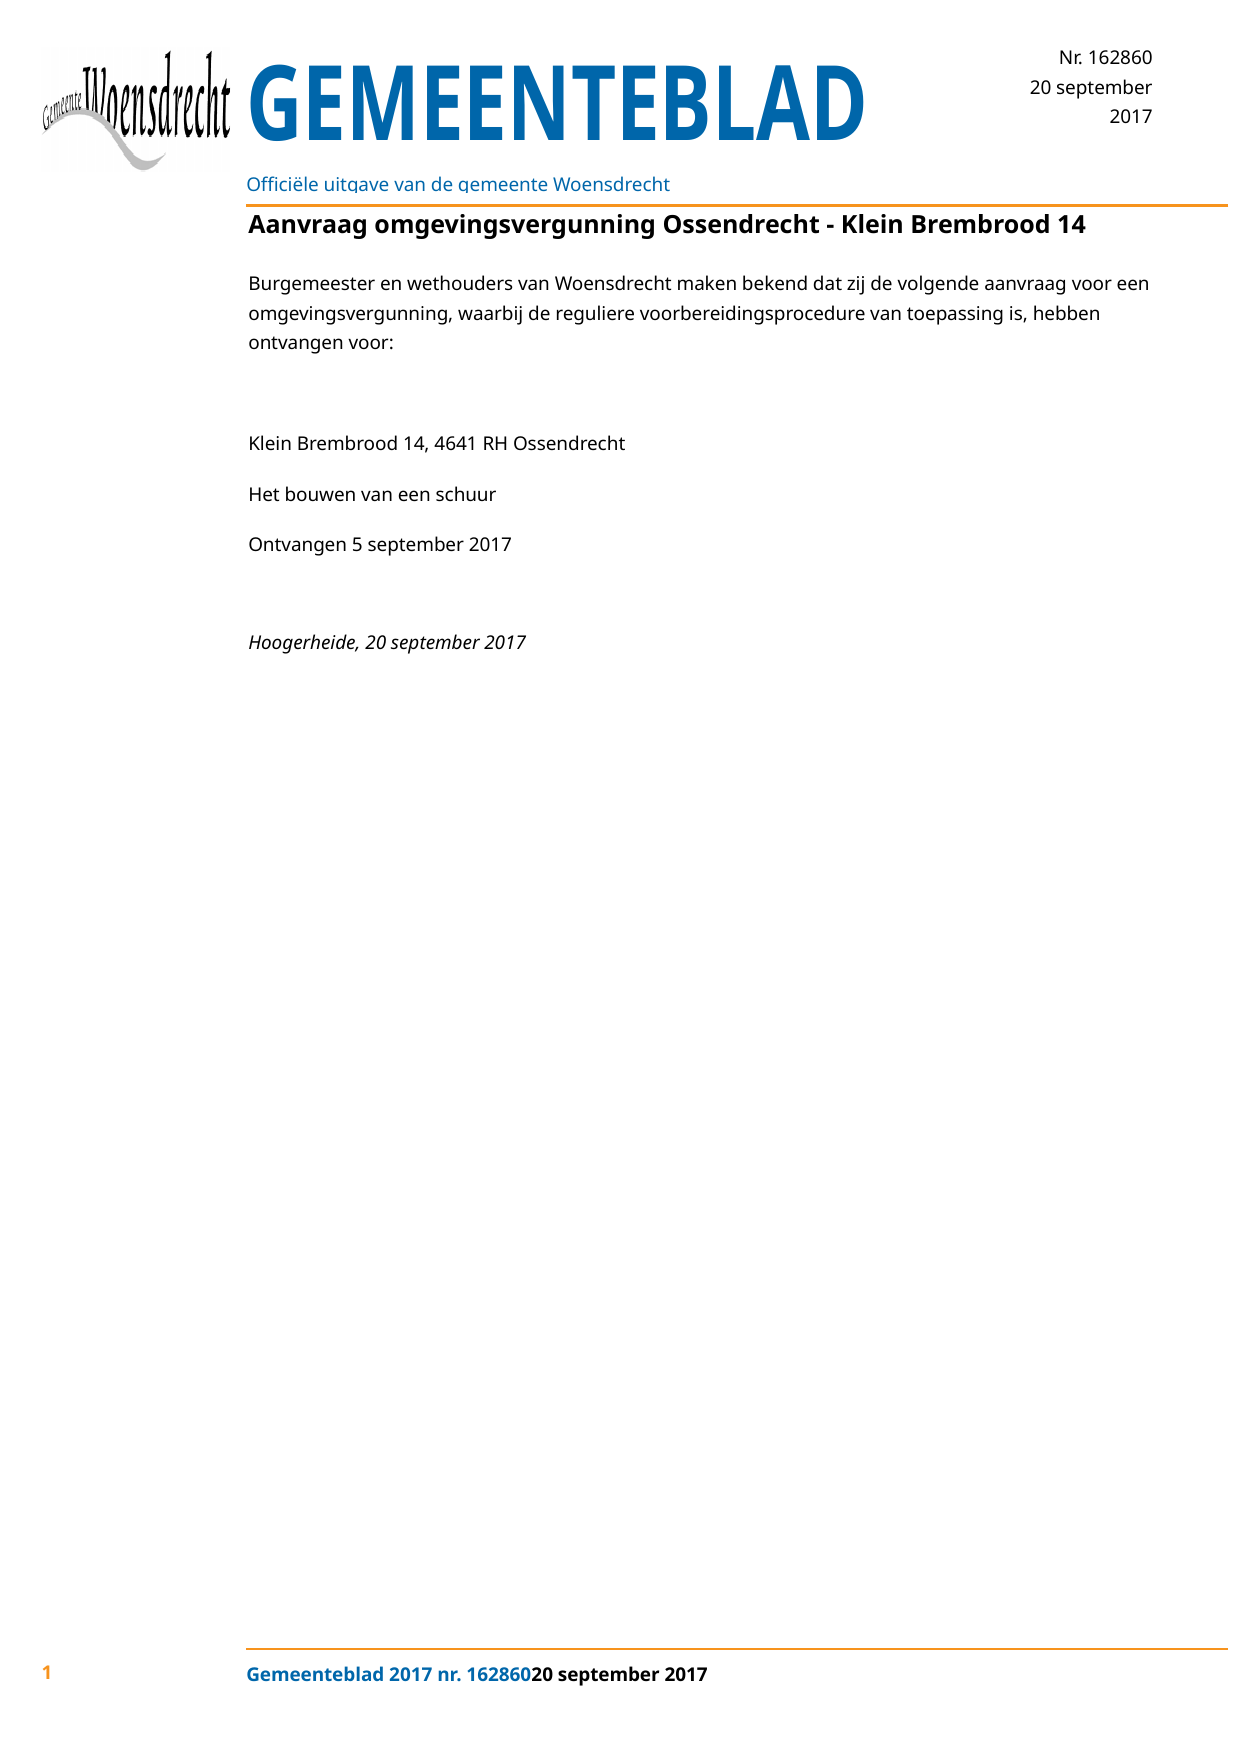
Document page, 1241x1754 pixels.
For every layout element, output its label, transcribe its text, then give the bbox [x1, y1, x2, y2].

text Aanvraag omgevingsvergunning Ossendrecht - Klein Brembrood 14 [248, 207, 1152, 241]
text Het bouwen van een schuur [248, 481, 1152, 506]
text Hoogerheide, 20 september 2017 [248, 629, 1152, 655]
text Ontvangen 5 september 2017 [248, 531, 1152, 557]
picture [41, 47, 231, 172]
text Klein Brembrood 14, 4641 RH Ossendrecht [248, 430, 1152, 456]
text Burgemeester en wethouders van Woensdrecht maken bekend dat zij de volgende aanvraag voor een omgevingsvergunning, waarbij de reguliere voorbereidingsprocedure van toepassing is, hebben ontvangen voor: [248, 270, 1152, 355]
